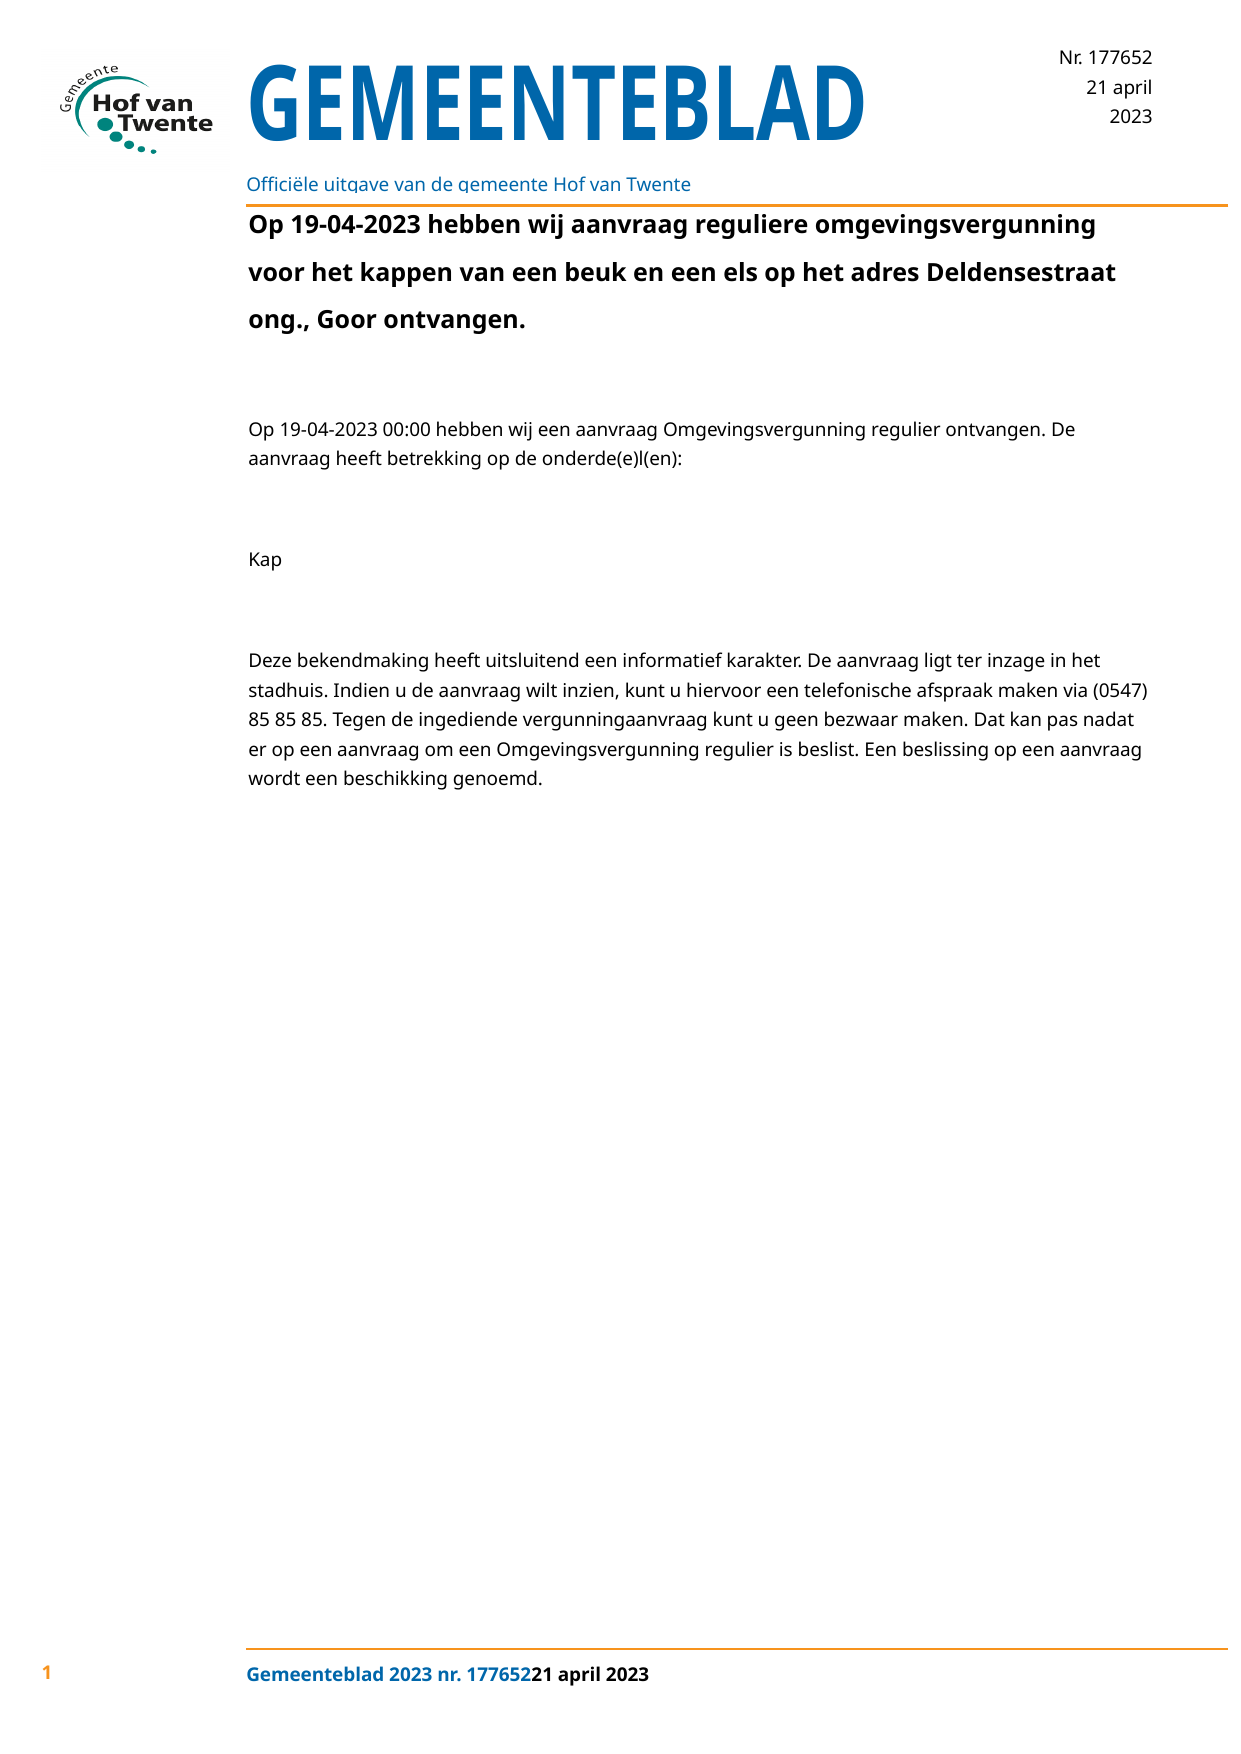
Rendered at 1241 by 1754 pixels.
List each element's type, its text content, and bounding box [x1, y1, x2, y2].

text Op 19-04-2023 hebben wij aanvraag reguliere omgevingsvergunning voor het kappen van een beuk en een els op het adres Deldensestraat ong., Goor ontvangen. [248, 207, 1152, 336]
text Deze bekendmaking heeft uitsluitend een informatief karakter. De aanvraag ligt ter inzage in het stadhuis. Indien u de aanvraag wilt inzien, kunt u hiervoor een telefonische afspraak maken via (0547) 85 85 85. Tegen de ingediende vergunningaanvraag kunt u geen bezwaar maken. Dat kan pas nadat er op een aanvraag om een Omgevingsvergunning regulier is beslist. Een beslissing op een aanvraag wordt een beschikking genoemd. [248, 647, 1152, 791]
picture [41, 47, 231, 172]
text Kap [248, 546, 1152, 572]
text Op 19-04-2023 00:00 hebben wij een aanvraag Omgevingsvergunning regulier ontvangen. De aanvraag heeft betrekking op de onderde(e)l(en): [248, 416, 1152, 471]
